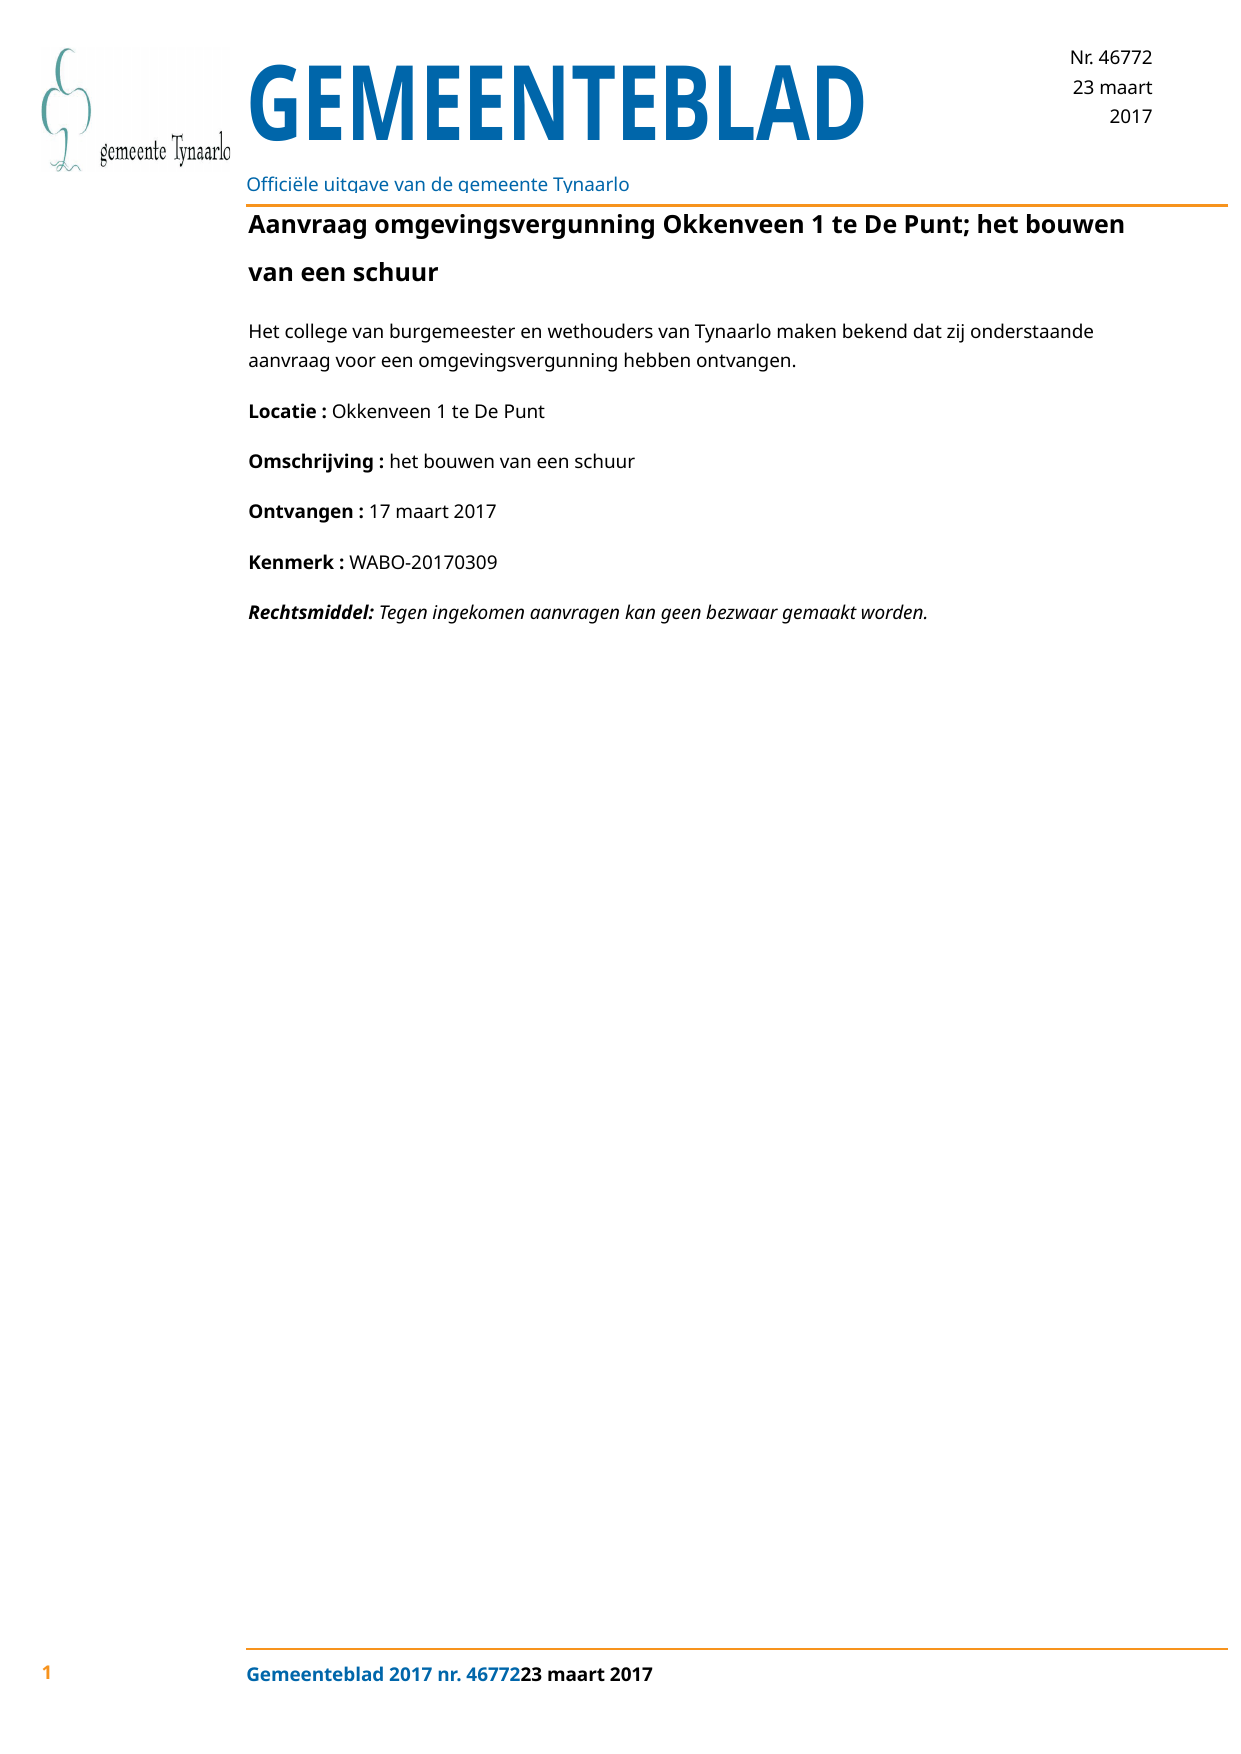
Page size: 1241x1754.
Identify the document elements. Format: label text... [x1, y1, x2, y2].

text Kenmerk : WABO-20170309 [248, 549, 1152, 575]
text Omschrijving : het bouwen van een schuur [248, 448, 1152, 474]
picture [41, 47, 231, 172]
text Ontvangen : 17 maart 2017 [248, 499, 1152, 524]
text Rechtsmiddel: Tegen ingekomen aanvragen kan geen bezwaar gemaakt worden. [248, 599, 1152, 625]
text Aanvraag omgevingsvergunning Okkenveen 1 te De Punt; het bouwen van een schuur [248, 207, 1152, 288]
text Het college van burgemeester en wethouders van Tynaarlo maken bekend dat zij onderstaande aanvraag voor een omgevingsvergunning hebben ontvangen. [248, 318, 1152, 373]
text Locatie : Okkenveen 1 te De Punt [248, 398, 1152, 424]
